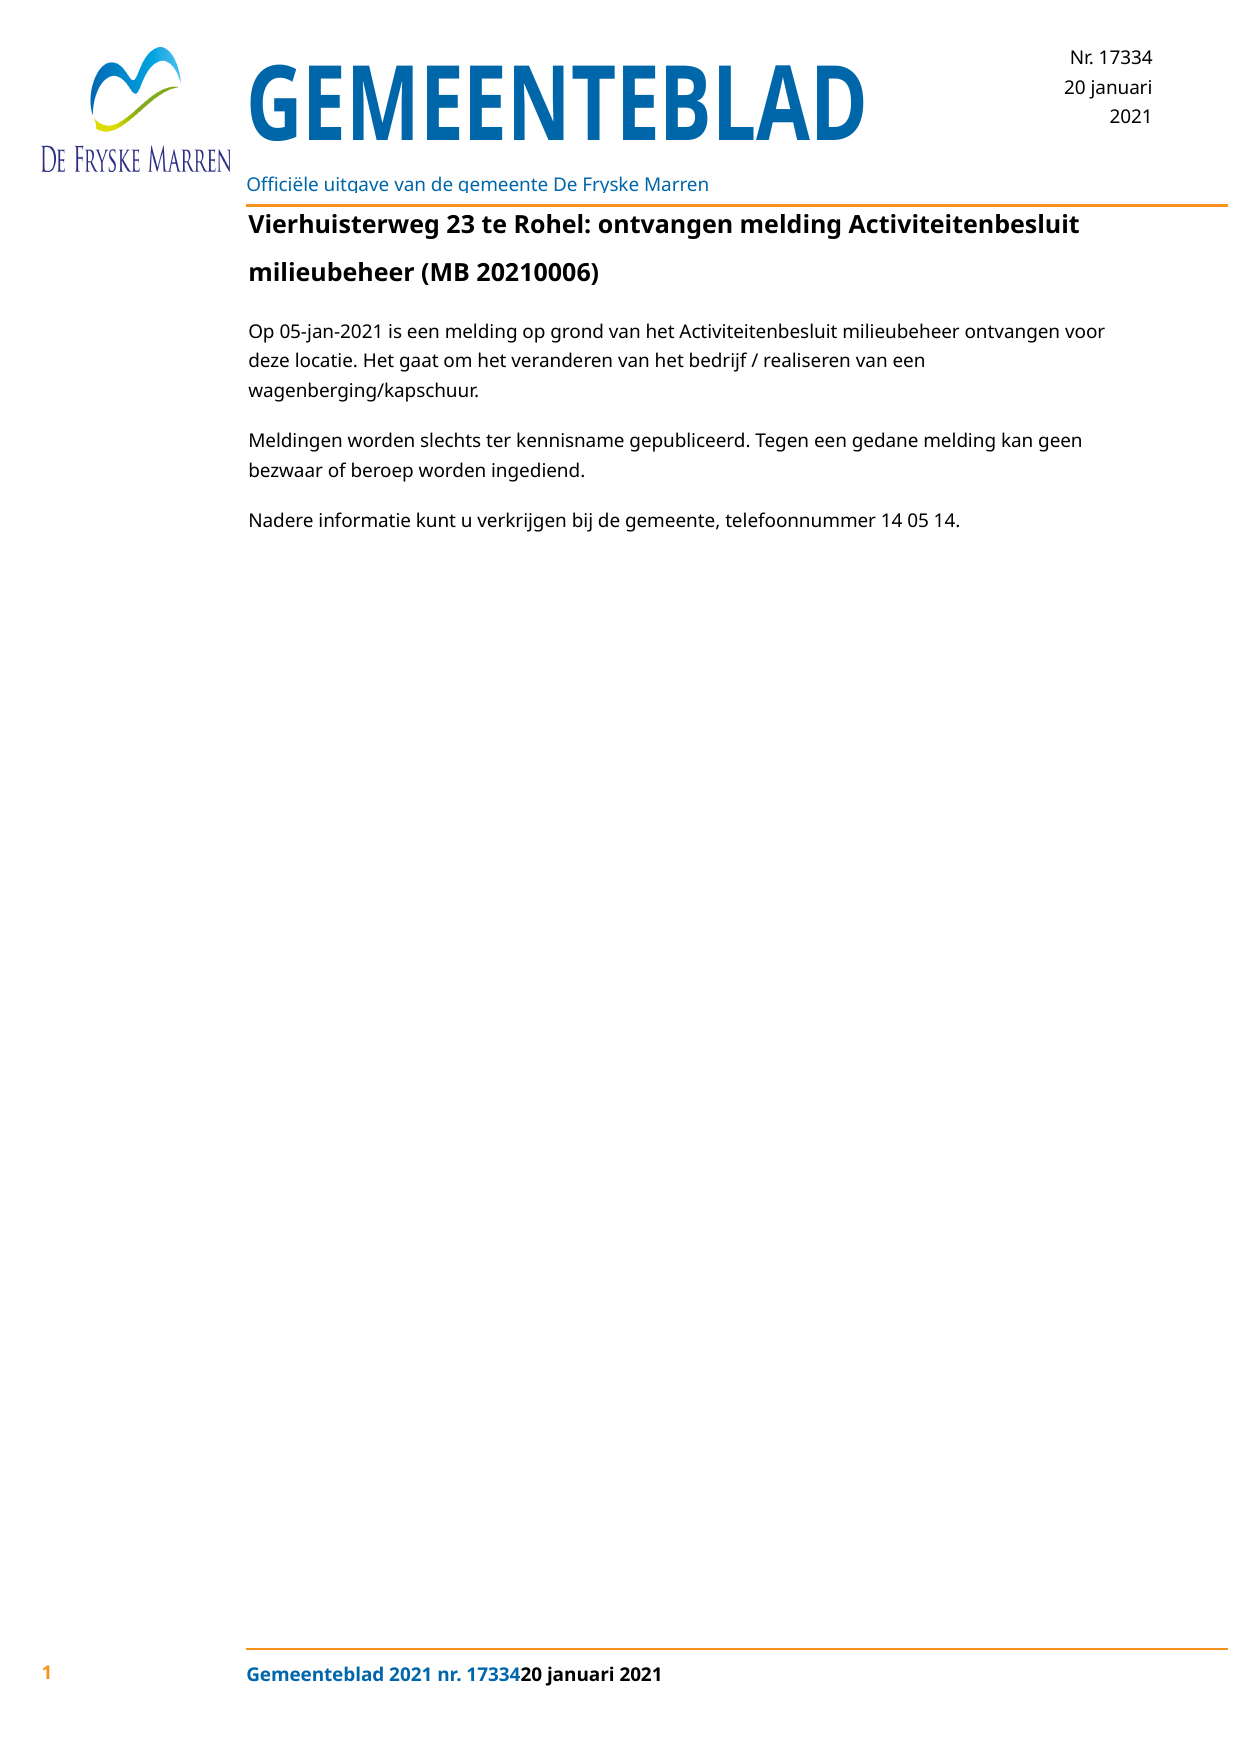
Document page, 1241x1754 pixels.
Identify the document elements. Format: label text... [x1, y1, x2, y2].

picture [41, 47, 231, 172]
text Op 05-jan-2021 is een melding op grond van het Activiteitenbesluit milieubeheer ontvangen voor deze locatie. Het gaat om het veranderen van het bedrijf / realiseren van een wagenberging/kapschuur. [248, 318, 1152, 403]
text Nadere informatie kunt u verkrijgen bij de gemeente, telefoonnummer 14 05 14. [248, 507, 1152, 533]
text Meldingen worden slechts ter kennisname gepubliceerd. Tegen een gedane melding kan geen bezwaar of beroep worden ingediend. [248, 427, 1152, 483]
text Vierhuisterweg 23 te Rohel: ontvangen melding Activiteitenbesluit milieubeheer (MB 20210006) [248, 207, 1152, 288]
